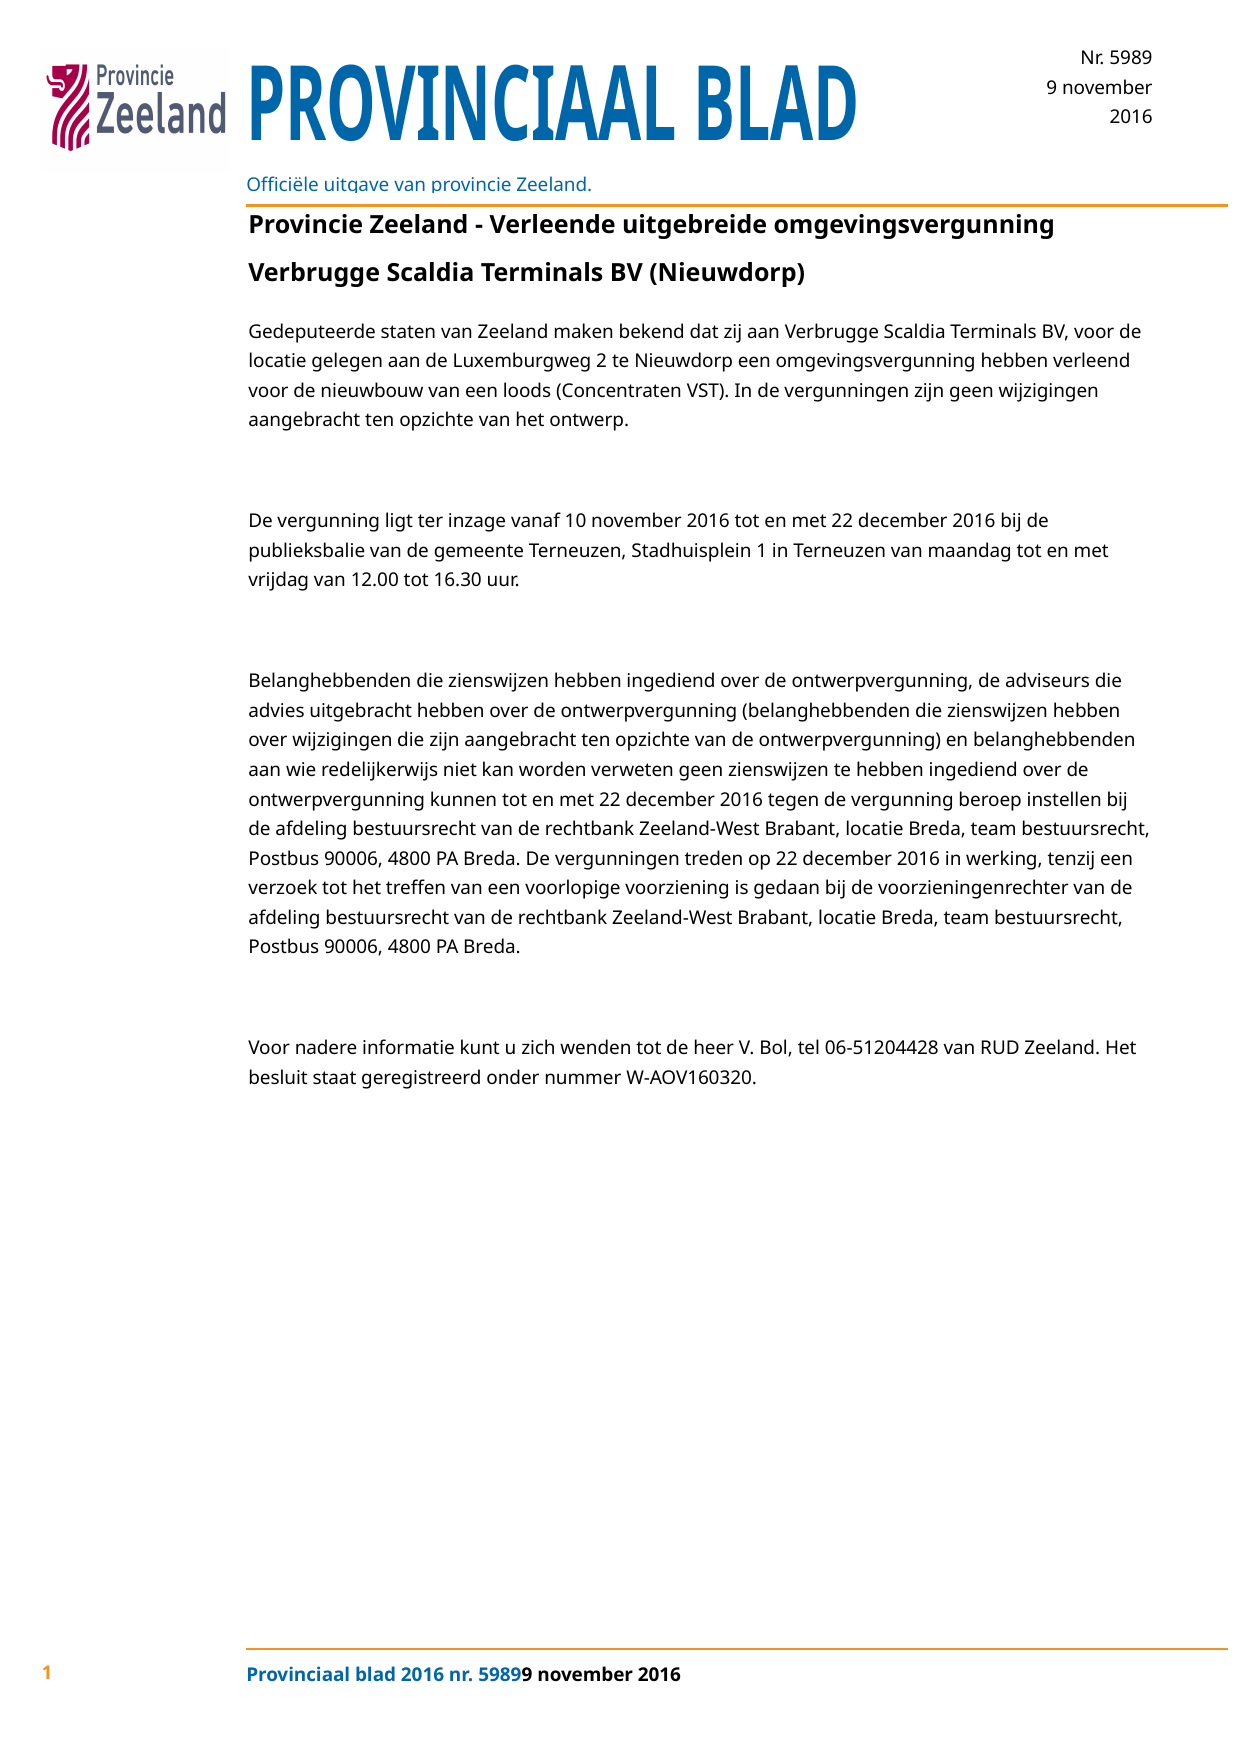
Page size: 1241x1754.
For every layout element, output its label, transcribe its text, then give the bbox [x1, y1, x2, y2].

text Voor nadere informatie kunt u zich wenden tot de heer V. Bol, tel 06-51204428 van RUD Zeeland. Het besluit staat geregistreerd onder nummer W-AOV160320. [248, 1034, 1152, 1090]
picture [41, 47, 231, 172]
text Gedeputeerde staten van Zeeland maken bekend dat zij aan Verbrugge Scaldia Terminals BV, voor de locatie gelegen aan de Luxemburgweg 2 te Nieuwdorp een omgevingsvergunning hebben verleend voor de nieuwbouw van een loods (Concentraten VST). In de vergunningen zijn geen wijzigingen aangebracht ten opzichte van het ontwerp. [248, 318, 1152, 432]
text De vergunning ligt ter inzage vanaf 10 november 2016 tot en met 22 december 2016 bij de publieksbalie van de gemeente Terneuzen, Stadhuisplein 1 in Terneuzen van maandag tot en met vrijdag van 12.00 tot 16.30 uur. [248, 507, 1152, 592]
text Provincie Zeeland - Verleende uitgebreide omgevingsvergunning Verbrugge Scaldia Terminals BV (Nieuwdorp) [248, 207, 1152, 288]
text Belanghebbenden die zienswijzen hebben ingediend over de ontwerpvergunning, de adviseurs die advies uitgebracht hebben over de ontwerpvergunning (belanghebbenden die zienswijzen hebben over wijzigingen die zijn aangebracht ten opzichte van de ontwerpvergunning) en belanghebbenden aan wie redelijkerwijs niet kan worden verweten geen zienswijzen te hebben ingediend over de ontwerpvergunning kunnen tot en met 22 december 2016 tegen de vergunning beroep instellen bij de afdeling bestuursrecht van de rechtbank Zeeland-West Brabant, locatie Breda, team bestuursrecht, Postbus 90006, 4800 PA Breda. De vergunningen treden op 22 december 2016 in werking, tenzij een verzoek tot het treffen van een voorlopige voorziening is gedaan bij de voorzieningenrechter van de afdeling bestuursrecht van de rechtbank Zeeland-West Brabant, locatie Breda, team bestuursrecht, Postbus 90006, 4800 PA Breda. [248, 667, 1152, 959]
